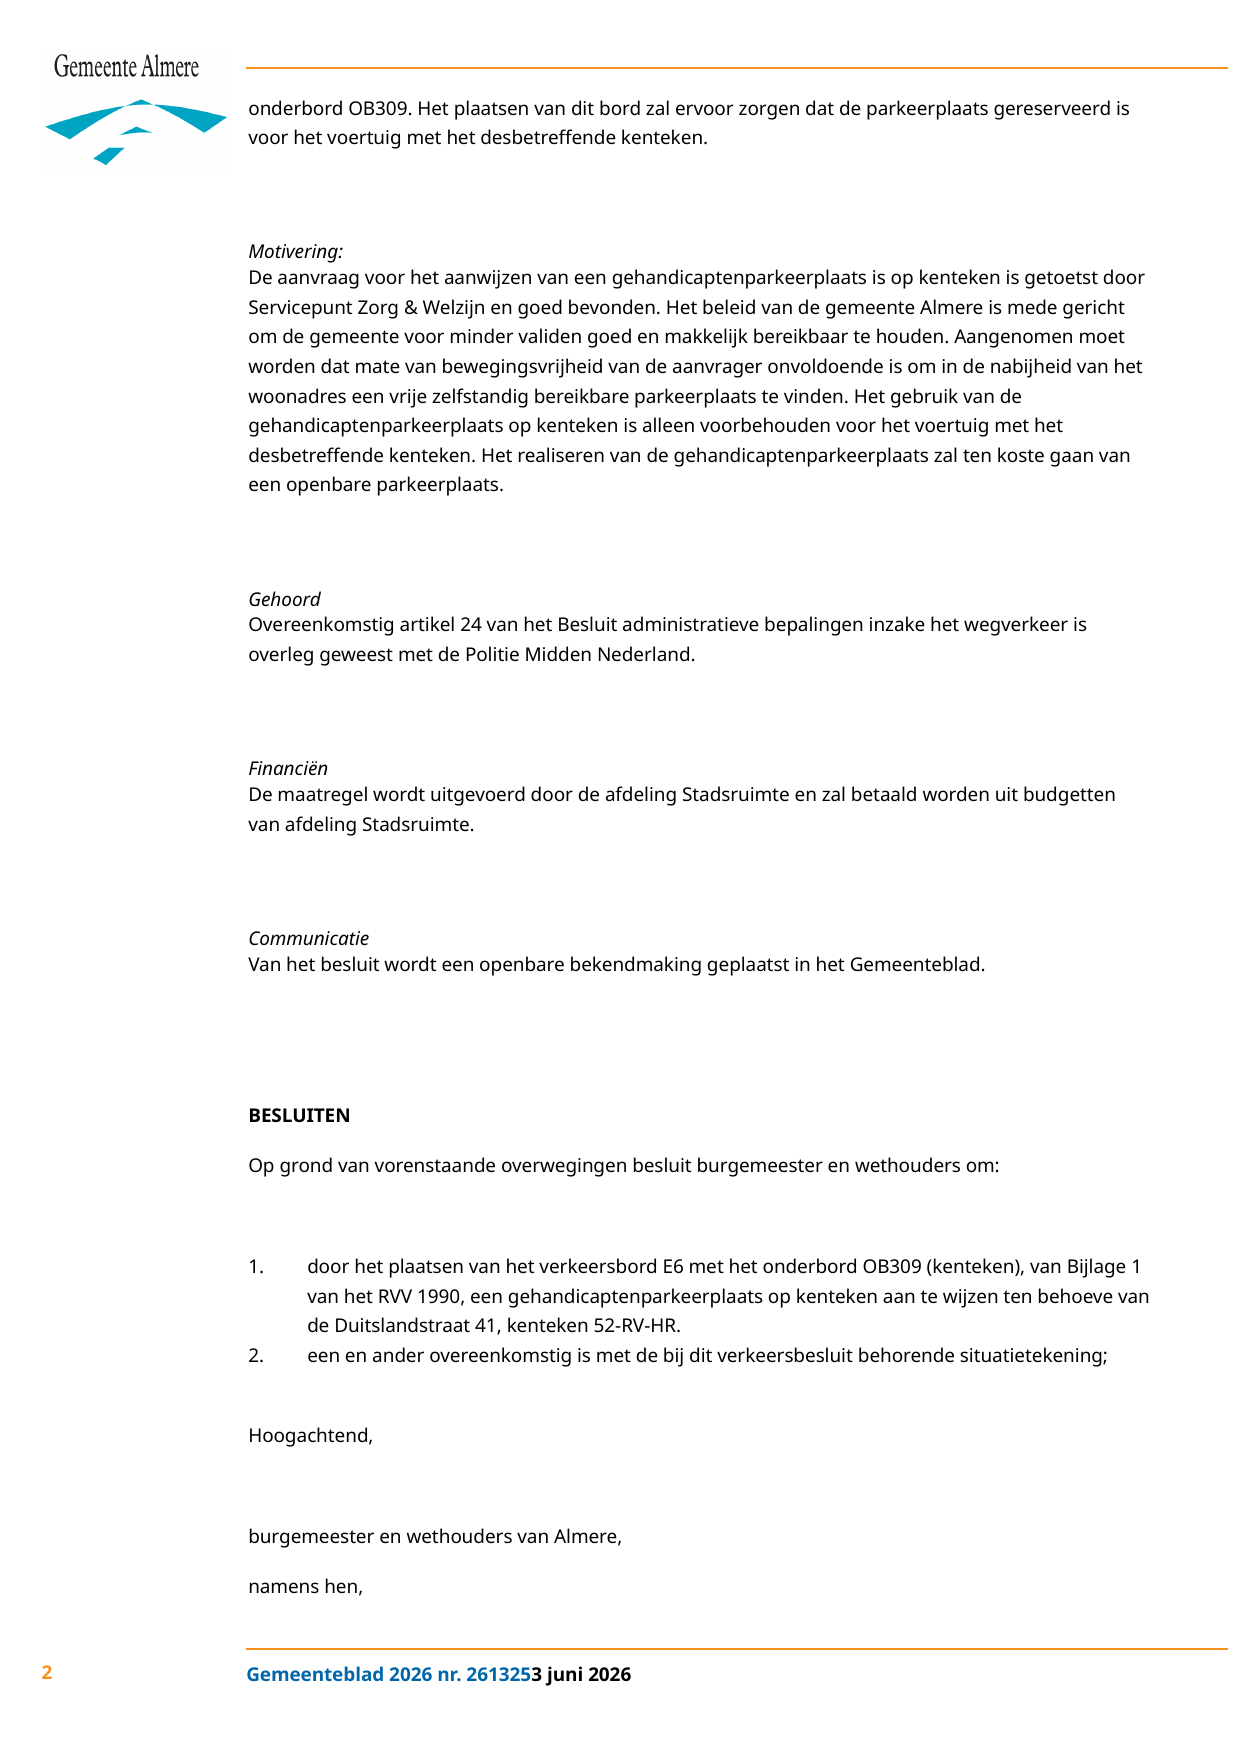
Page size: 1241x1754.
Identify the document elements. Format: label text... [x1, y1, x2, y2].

text BESLUITEN [248, 1102, 1152, 1128]
text Gehoord [248, 586, 1152, 612]
text onderbord OB309. Het plaatsen van dit bord zal ervoor zorgen dat de parkeerplaats gereserveerd is voor het voertuig met het desbetreffende kenteken. [248, 95, 1152, 150]
picture [41, 47, 231, 172]
text De aanvraag voor het aanwijzen van een gehandicaptenparkeerplaats is op kenteken is getoetst door Servicepunt Zorg & Welzijn en goed bevonden. Het beleid van de gemeente Almere is mede gericht om de gemeente voor minder validen goed en makkelijk bereikbaar te houden. Aangenomen moet worden dat mate van bewegingsvrijheid van de aanvrager onvoldoende is om in de nabijheid van het woonadres een vrije zelfstandig bereikbare parkeerplaats te vinden. Het gebruik van de gehandicaptenparkeerplaats op kenteken is alleen voorbehouden voor het voertuig met het desbetreffende kenteken. Het realiseren van de gehandicaptenparkeerplaats zal ten koste gaan van een openbare parkeerplaats. [248, 264, 1152, 497]
text Hoogachtend, [248, 1422, 1152, 1448]
text burgemeester en wethouders van Almere, [248, 1523, 1152, 1549]
text Overeenkomstig artikel 24 van het Besluit administratieve bepalingen inzake het wegverkeer is overleg geweest met de Politie Midden Nederland. [248, 612, 1152, 667]
text namens hen, [248, 1573, 1152, 1599]
text De maatregel wordt uitgevoerd door de afdeling Stadsruimte en zal betaald worden uit budgetten van afdeling Stadsruimte. [248, 781, 1152, 837]
text Van het besluit wordt een openbare bekendmaking geplaatst in het Gemeenteblad. [248, 951, 1152, 977]
text Motivering: [248, 239, 1152, 264]
text Financiën [248, 756, 1152, 781]
text Communicatie [248, 925, 1152, 951]
list een en ander overeenkomstig is met de bij dit verkeersbesluit behorende situatietekening; [248, 1342, 1152, 1368]
text Op grond van vorenstaande overwegingen besluit burgemeester en wethouders om: [248, 1153, 1152, 1178]
list door het plaatsen van het verkeersbord E6 met het onderbord OB309 (kenteken), van Bijlage 1 van het RVV 1990, een gehandicaptenparkeerplaats op kenteken aan te wijzen ten behoeve van de Duitslandstraat 41, kenteken 52-RV-HR. [248, 1253, 1152, 1338]
